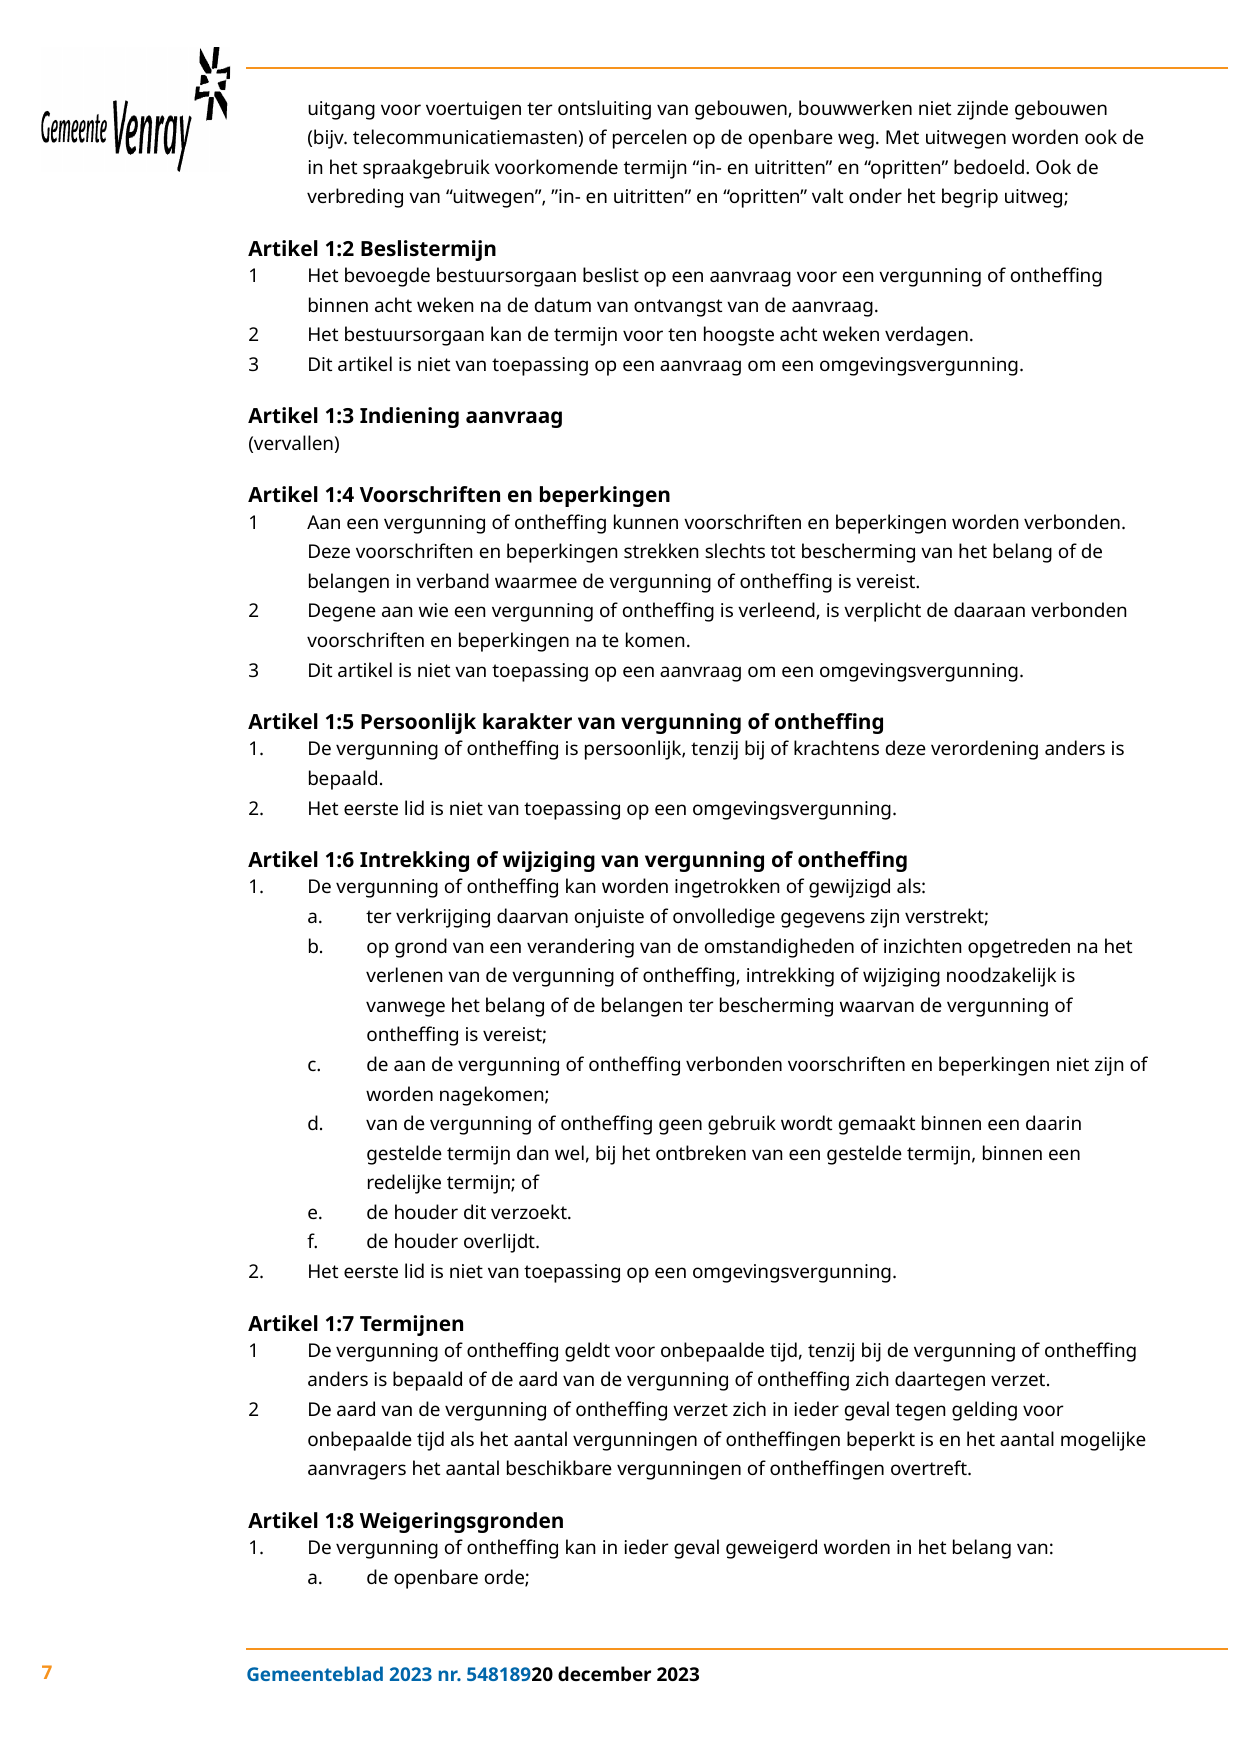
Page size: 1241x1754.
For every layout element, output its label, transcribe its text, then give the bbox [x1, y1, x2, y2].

list de openbare orde; [307, 1564, 1152, 1589]
list Het eerste lid is niet van toepassing op een omgevingsvergunning. [248, 795, 1152, 821]
picture [41, 47, 231, 172]
list Degene aan wie een vergunning of ontheffing is verleend, is verplicht de daaraan verbonden voorschriften en beperkingen na te komen. [248, 598, 1152, 653]
text Artikel 1:6 Intrekking of wijziging van vergunning of ontheffing [248, 845, 1152, 874]
list Het bestuursorgaan kan de termijn voor ten hoogste acht weken verdagen. [248, 322, 1152, 347]
text (vervallen) [248, 430, 1152, 456]
list De aard van de vergunning of ontheffing verzet zich in ieder geval tegen gelding voor onbepaalde tijd als het aantal vergunningen of ontheffingen beperkt is en het aantal mogelijke aanvragers het aantal beschikbare vergunningen of ontheffingen overtreft. [248, 1396, 1152, 1481]
list Dit artikel is niet van toepassing op een aanvraag om een omgevingsvergunning. [248, 657, 1152, 682]
list De vergunning of ontheffing kan worden ingetrokken of gewijzigd als: [248, 874, 1152, 899]
list Het eerste lid is niet van toepassing op een omgevingsvergunning. [248, 1258, 1152, 1284]
list De vergunning of ontheffing kan in ieder geval geweigerd worden in het belang van: [248, 1534, 1152, 1560]
text Artikel 1:8 Weigeringsgronden [248, 1506, 1152, 1534]
list Dit artikel is niet van toepassing op een aanvraag om een omgevingsvergunning. [248, 351, 1152, 377]
list de houder overlijdt. [307, 1229, 1152, 1254]
list Het bevoegde bestuursorgaan beslist op een aanvraag voor een vergunning of ontheffing binnen acht weken na de datum van ontvangst van de aanvraag. [248, 262, 1152, 318]
text Artikel 1:5 Persoonlijk karakter van vergunning of ontheffing [248, 707, 1152, 736]
text Artikel 1:3 Indiening aanvraag [248, 402, 1152, 430]
list op grond van een verandering van de omstandigheden of inzichten opgetreden na het verlenen van de vergunning of ontheffing, intrekking of wijziging noodzakelijk is vanwege het belang of de belangen ter bescherming waarvan de vergunning of ontheffing is vereist; [307, 933, 1152, 1047]
list van de vergunning of ontheffing geen gebruik wordt gemaakt binnen een daarin gestelde termijn dan wel, bij het ontbreken van een gestelde termijn, binnen een redelijke termijn; of [307, 1110, 1152, 1195]
list De vergunning of ontheffing geldt voor onbepaalde tijd, tenzij bij de vergunning of ontheffing anders is bepaald of de aard van de vergunning of ontheffing zich daartegen verzet. [248, 1337, 1152, 1392]
list Aan een vergunning of ontheffing kunnen voorschriften en beperkingen worden verbonden. Deze voorschriften en beperkingen strekken slechts tot bescherming van het belang of de belangen in verband waarmee de vergunning of ontheffing is vereist. [248, 509, 1152, 594]
text Artikel 1:7 Termijnen [248, 1309, 1152, 1337]
list de aan de vergunning of ontheffing verbonden voorschriften en beperkingen niet zijn of worden nagekomen; [307, 1051, 1152, 1106]
text Artikel 1:2 Beslistermijn [248, 234, 1152, 262]
list uitgang voor voertuigen ter ontsluiting van gebouwen, bouwwerken niet zijnde gebouwen (bijv. telecommunicatiemasten) of percelen op de openbare weg. Met uitwegen worden ook de in het spraakgebruik voorkomende termijn “in- en uitritten” en “opritten” bedoeld. Ook de verbreding van “uitwegen”, ”in- en uitritten” en “opritten” valt onder het begrip uitweg; [248, 95, 1152, 209]
list De vergunning of ontheffing is persoonlijk, tenzij bij of krachtens deze verordening anders is bepaald. [248, 736, 1152, 791]
list ter verkrijging daarvan onjuiste of onvolledige gegevens zijn verstrekt; [307, 903, 1152, 929]
list de houder dit verzoekt. [307, 1199, 1152, 1225]
text Artikel 1:4 Voorschriften en beperkingen [248, 480, 1152, 509]
